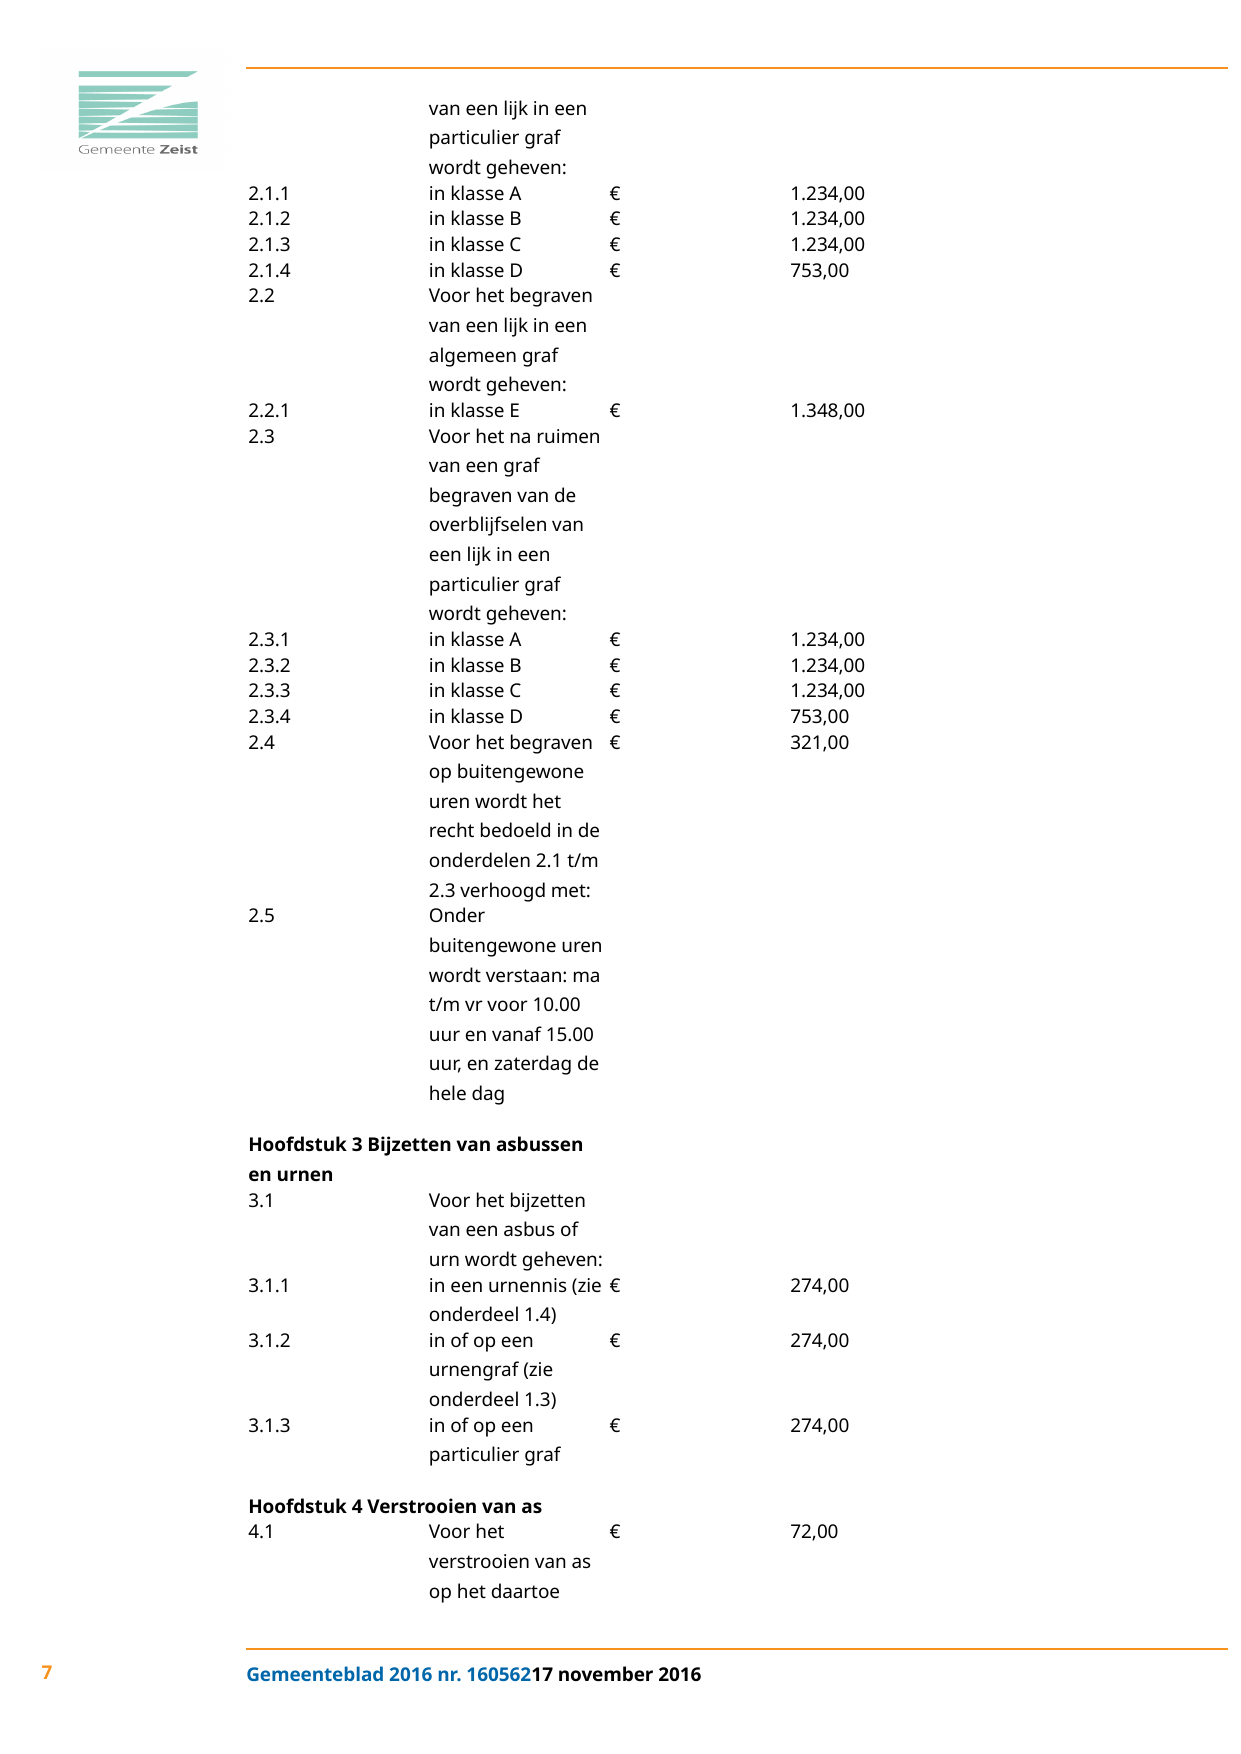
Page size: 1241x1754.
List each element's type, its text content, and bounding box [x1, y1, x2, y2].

table_cell 2.1.1 [248, 180, 429, 205]
table_cell € [609, 729, 790, 903]
table_cell Onder buitengewone uren wordt verstaan: ma t/m vr voor 10.00 uur en vanaf 15.00 uur, en zaterdag de hele dag [429, 903, 609, 1106]
table_cell Voor het bijzetten van een asbus of urn wordt geheven: [429, 1187, 609, 1272]
table_cell [609, 283, 790, 397]
table_cell [429, 1106, 609, 1132]
table_cell 2.3 [248, 423, 429, 626]
table_cell [248, 1467, 429, 1493]
table_cell Voor het verstrooien van as op het daartoe [429, 1519, 609, 1604]
table_cell [790, 283, 971, 397]
table_cell € [609, 231, 790, 257]
table_cell 274,00 [790, 1412, 971, 1467]
table_cell 2.3.2 [248, 652, 429, 677]
table_cell in klasse B [429, 205, 609, 231]
table_cell [609, 1187, 790, 1272]
table_cell 2.1.2 [248, 205, 429, 231]
table_cell 1.234,00 [790, 626, 971, 652]
table_cell 1.234,00 [790, 231, 971, 257]
table_cell Voor het begraven van een lijk in een algemeen graf wordt geheven: [429, 283, 609, 397]
table_cell in een urnennis (zie onderdeel 1.4) [429, 1272, 609, 1327]
table_cell 274,00 [790, 1327, 971, 1412]
table_cell € [609, 1272, 790, 1327]
table_cell € [609, 257, 790, 283]
table_cell [609, 1467, 790, 1493]
table_cell 2.3.3 [248, 678, 429, 703]
table_cell 2.2 [248, 283, 429, 397]
table_cell 1.234,00 [790, 205, 971, 231]
table_cell [248, 1106, 429, 1132]
table_cell in klasse B [429, 652, 609, 677]
table_cell in klasse C [429, 678, 609, 703]
table_cell € [609, 1519, 790, 1604]
table_cell 2.1.3 [248, 231, 429, 257]
table_cell Voor het na ruimen van een graf begraven van de overblijfselen van een lijk in een particulier graf wordt geheven: [429, 423, 609, 626]
table_cell [790, 423, 971, 626]
table_cell 2.3.1 [248, 626, 429, 652]
table_cell Hoofdstuk 4 Verstrooien van as [248, 1493, 609, 1519]
table_cell in klasse D [429, 257, 609, 283]
table_cell € [609, 205, 790, 231]
table_cell 753,00 [790, 703, 971, 729]
picture [41, 47, 231, 172]
table_cell 1.234,00 [790, 180, 971, 205]
table_cell € [609, 1412, 790, 1467]
table_cell € [609, 397, 790, 423]
table_cell Hoofdstuk 3 Bijzetten van asbussen en urnen [248, 1132, 609, 1187]
table_cell [609, 903, 790, 1106]
table_cell van een lijk in een particulier graf wordt geheven: [429, 95, 609, 180]
table_cell [790, 903, 971, 1106]
table_cell € [609, 626, 790, 652]
table_cell 2.2.1 [248, 397, 429, 423]
table_cell 72,00 [790, 1519, 971, 1604]
table_cell 2.4 [248, 729, 429, 903]
table_cell [609, 1106, 790, 1132]
table_cell 274,00 [790, 1272, 971, 1327]
table_cell 4.1 [248, 1519, 429, 1604]
table_cell 3.1.1 [248, 1272, 429, 1327]
table_cell 1.348,00 [790, 397, 971, 423]
table_cell Voor het begraven op buitengewone uren wordt het recht bedoeld in de onderdelen 2.1 t/m 2.3 verhoogd met: [429, 729, 609, 903]
table_cell 2.5 [248, 903, 429, 1106]
table_cell 753,00 [790, 257, 971, 283]
table_cell [429, 1467, 609, 1493]
table_cell [609, 1493, 790, 1519]
table_cell € [609, 703, 790, 729]
table_cell [790, 1467, 971, 1493]
table_cell [790, 1187, 971, 1272]
table_cell in klasse A [429, 180, 609, 205]
table_cell [790, 95, 971, 180]
table_cell 2.1.4 [248, 257, 429, 283]
table_cell in klasse D [429, 703, 609, 729]
table_cell € [609, 652, 790, 677]
table_cell 3.1 [248, 1187, 429, 1272]
table_cell in klasse E [429, 397, 609, 423]
table_cell in klasse A [429, 626, 609, 652]
table_cell 1.234,00 [790, 678, 971, 703]
table_cell [790, 1493, 971, 1519]
table_cell [609, 1132, 790, 1187]
table_cell in klasse C [429, 231, 609, 257]
table_cell 3.1.2 [248, 1327, 429, 1412]
table_cell 1.234,00 [790, 652, 971, 677]
table_cell 321,00 [790, 729, 971, 903]
table_cell [790, 1132, 971, 1187]
table_cell [248, 95, 429, 180]
table_cell in of op een urnengraf (zie onderdeel 1.3) [429, 1327, 609, 1412]
table_cell 3.1.3 [248, 1412, 429, 1467]
table_cell € [609, 180, 790, 205]
table_cell in of op een particulier graf [429, 1412, 609, 1467]
table_cell € [609, 678, 790, 703]
table_cell [609, 95, 790, 180]
table_cell [609, 423, 790, 626]
table_cell 2.3.4 [248, 703, 429, 729]
table_cell [790, 1106, 971, 1132]
table_cell € [609, 1327, 790, 1412]
